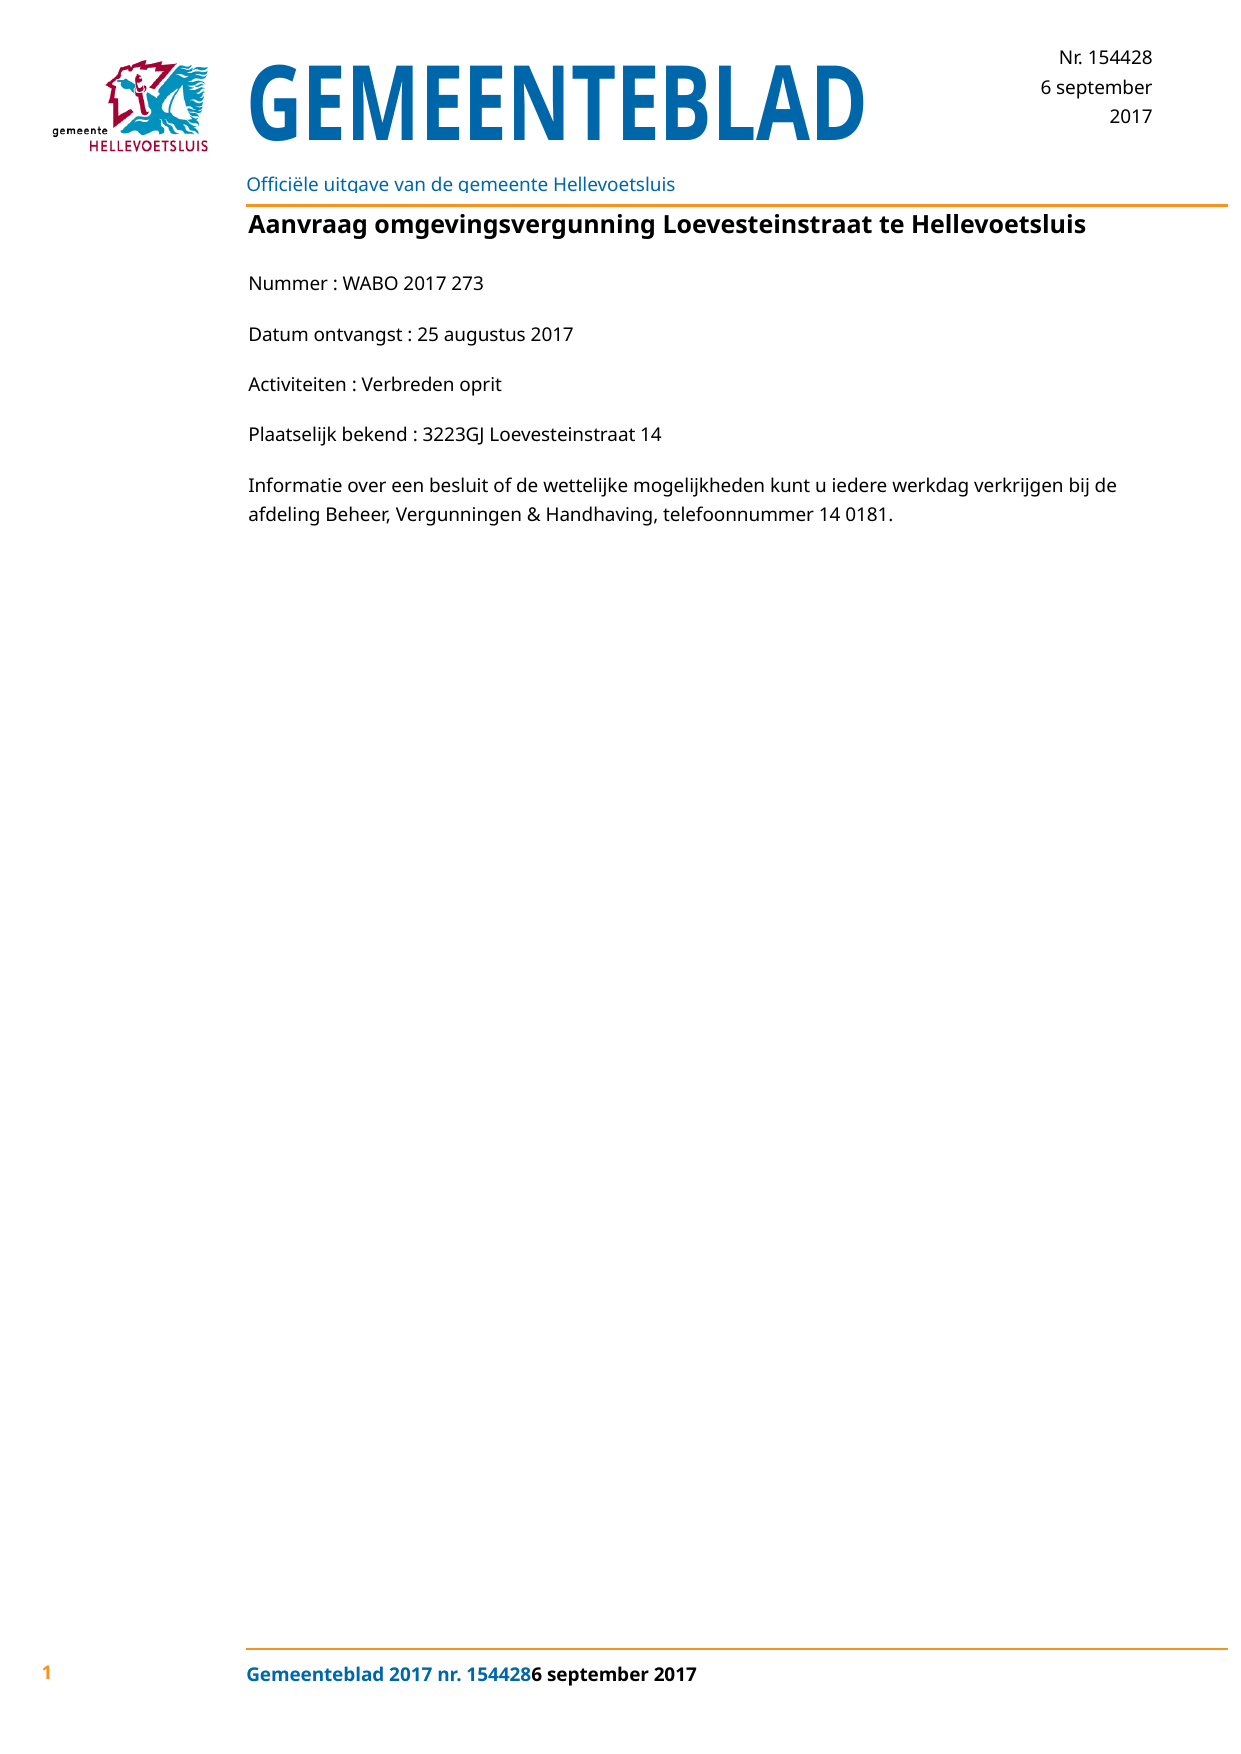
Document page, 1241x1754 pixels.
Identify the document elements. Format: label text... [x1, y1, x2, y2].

text Informatie over een besluit of de wettelijke mogelijkheden kunt u iedere werkdag verkrijgen bij de afdeling Beheer, Vergunningen & Handhaving, telefoonnummer 14 0181. [248, 472, 1152, 527]
text Plaatselijk bekend : 3223GJ Loevesteinstraat 14 [248, 422, 1152, 447]
picture [41, 47, 231, 172]
text Datum ontvangst : 25 augustus 2017 [248, 321, 1152, 346]
text Nummer : WABO 2017 273 [248, 270, 1152, 296]
text Aanvraag omgevingsvergunning Loevesteinstraat te Hellevoetsluis [248, 207, 1152, 241]
text Activiteiten : Verbreden oprit [248, 371, 1152, 397]
